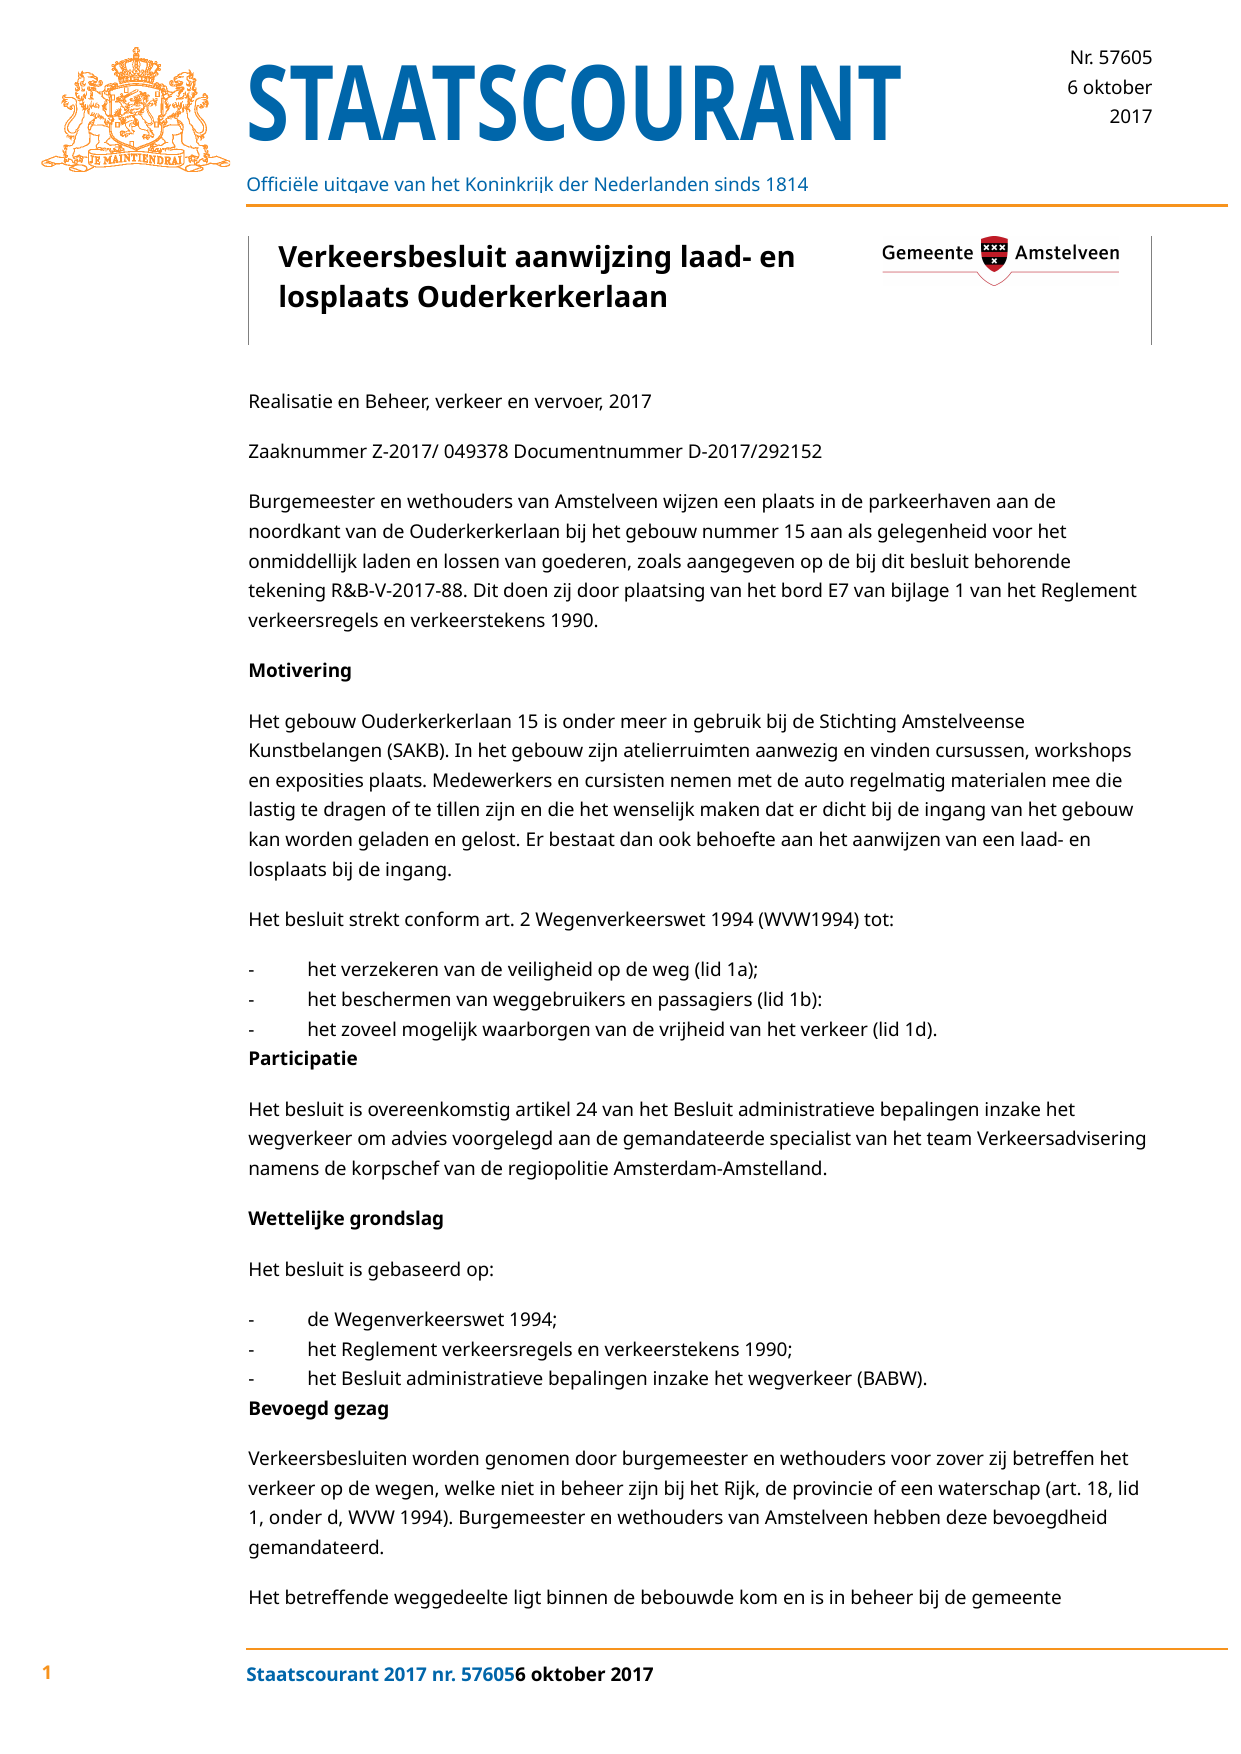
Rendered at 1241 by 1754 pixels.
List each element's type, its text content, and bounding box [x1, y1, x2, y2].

picture [41, 47, 231, 172]
list de Wegenverkeerswet 1994; [248, 1306, 1152, 1332]
text Het besluit is gebaseerd op: [248, 1256, 1152, 1282]
text Verkeersbesluiten worden genomen door burgemeester en wethouders voor zover zij betreffen het verkeer op de wegen, welke niet in beheer zijn bij het Rijk, de provincie of een waterschap (art. 18, lid 1, onder d, WVW 1994). Burgemeester en wethouders van Amstelveen hebben deze bevoegdheid gemandateerd. [248, 1445, 1152, 1560]
text Bevoegd gezag [248, 1395, 1152, 1421]
table_header [850, 236, 1151, 345]
text Het besluit strekt conform art. 2 Wegenverkeerswet 1994 (WVW1994) tot: [248, 906, 1152, 932]
text Wettelijke grondslag [248, 1205, 1152, 1231]
text Realisatie en Beheer, verkeer en vervoer, 2017 [248, 388, 1152, 414]
picture [882, 236, 1119, 286]
text Burgemeester en wethouders van Amstelveen wijzen een plaats in de parkeerhaven aan de noordkant van de Ouderkerkerlaan bij het gebouw nummer 15 aan als gelegenheid voor het onmiddellijk laden en lossen van goederen, zoals aangegeven op de bij dit besluit behorende tekening R&B-V-2017-88. Dit doen zij door plaatsing van het bord E7 van bijlage 1 van het Reglement verkeersregels en verkeerstekens 1990. [248, 489, 1152, 633]
list het Reglement verkeersregels en verkeerstekens 1990; [248, 1336, 1152, 1362]
text Het gebouw Ouderkerkerlaan 15 is onder meer in gebruik bij de Stichting Amstelveense Kunstbelangen (SAKB). In het gebouw zijn atelierruimten aanwezig en vinden cursussen, workshops en exposities plaats. Medewerkers en cursisten nemen met de auto regelmatig materialen mee die lastig te dragen of te tillen zijn en die het wenselijk maken dat er dicht bij de ingang van het gebouw kan worden geladen en gelost. Er bestaat dan ook behoefte aan het aanwijzen van een laad- en losplaats bij de ingang. [248, 708, 1152, 882]
text Motivering [248, 657, 1152, 683]
text Participatie [248, 1045, 1152, 1071]
text Het besluit is overeenkomstig artikel 24 van het Besluit administratieve bepalingen inzake het wegverkeer om advies voorgelegd aan de gemandateerde specialist van het team Verkeersadvisering namens de korpschef van de regiopolitie Amsterdam-Amstelland. [248, 1096, 1152, 1181]
list het Besluit administratieve bepalingen inzake het wegverkeer (BABW). [248, 1365, 1152, 1391]
list het zoveel mogelijk waarborgen van de vrijheid van het verkeer (lid 1d). [248, 1016, 1152, 1042]
list het verzekeren van de veiligheid op de weg (lid 1a); [248, 957, 1152, 982]
text Het betreffende weggedeelte ligt binnen de bebouwde kom en is in beheer bij de gemeente [248, 1584, 1152, 1610]
list het beschermen van weggebruikers en passagiers (lid 1b): [248, 986, 1152, 1012]
table_header Verkeersbesluit aanwijzing laad- en losplaats Ouderkerkerlaan [249, 236, 850, 345]
text Zaaknummer Z-2017/ 049378 Documentnummer D-2017/292152 [248, 438, 1152, 464]
